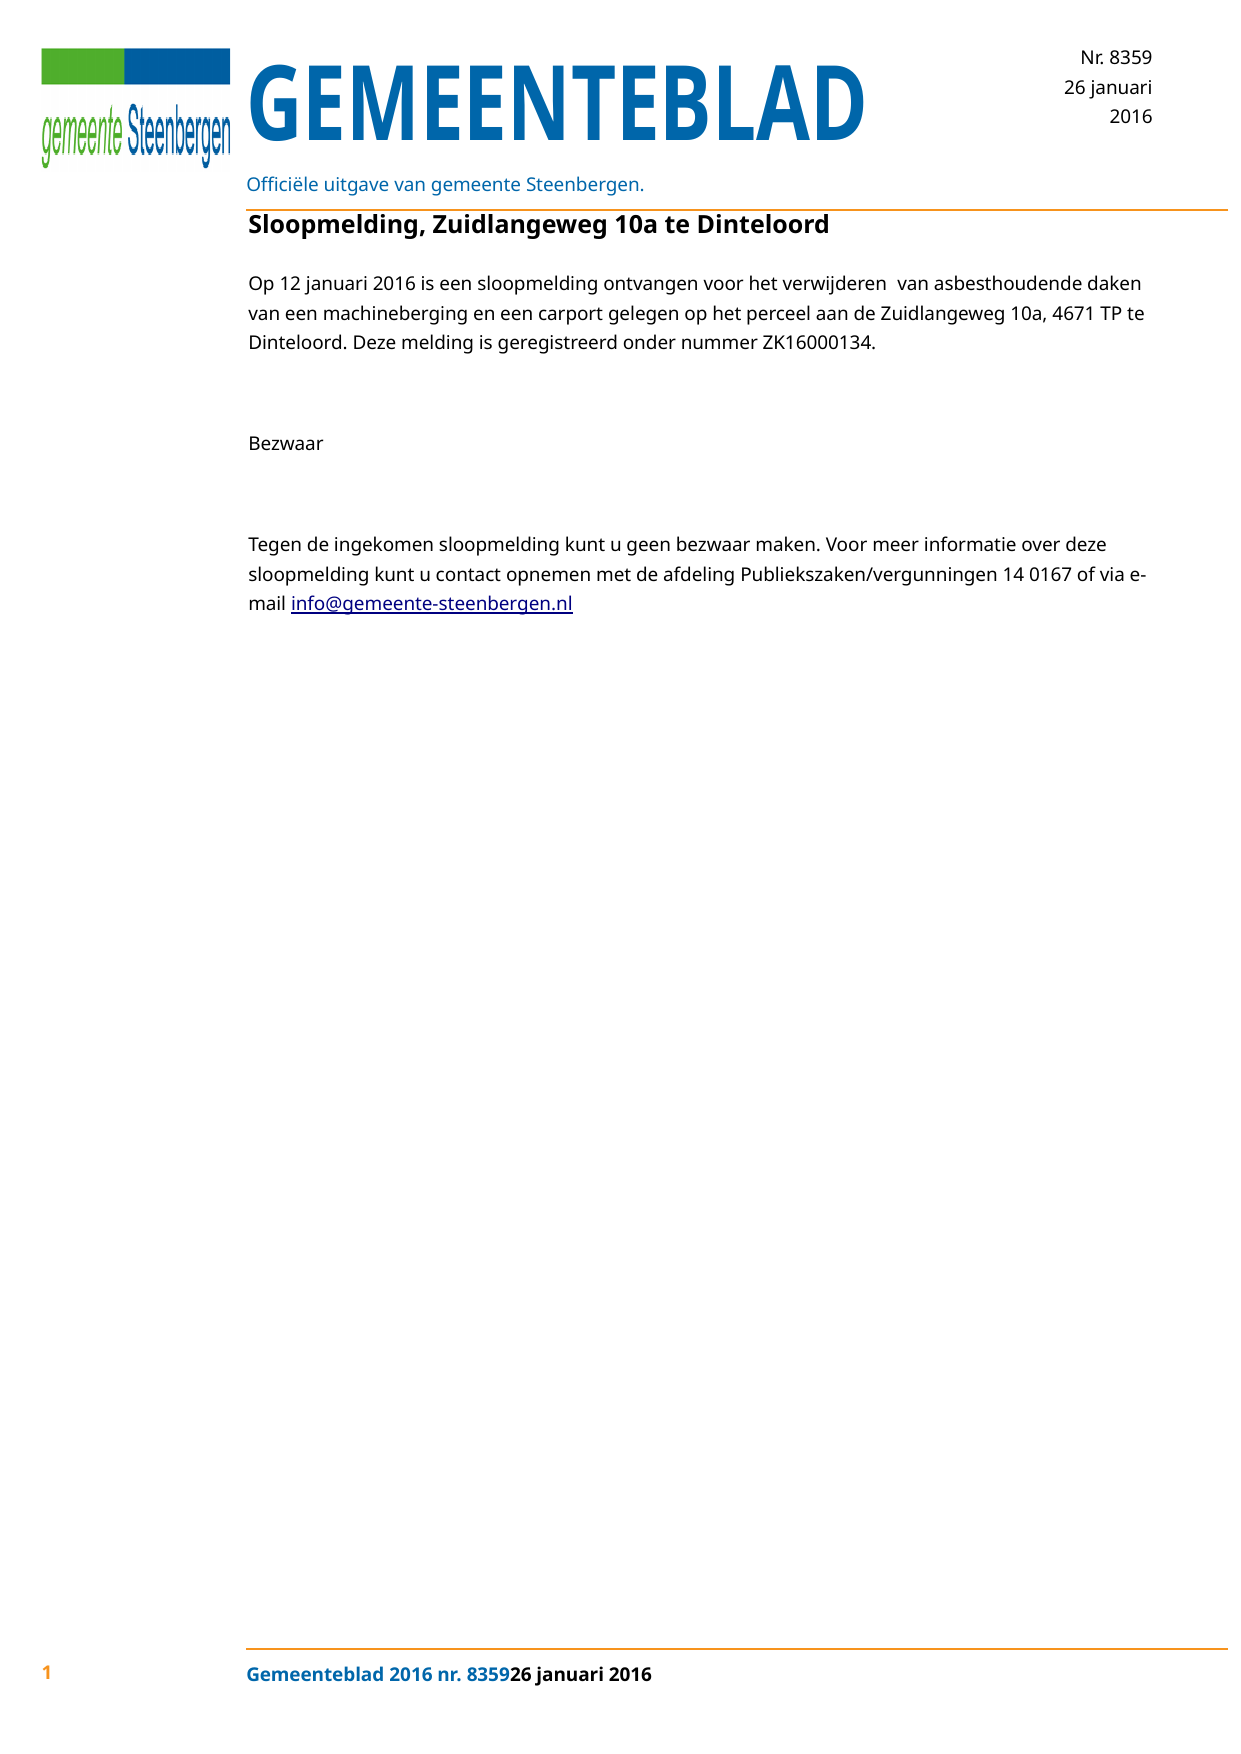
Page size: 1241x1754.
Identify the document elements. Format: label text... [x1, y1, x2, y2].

text Op 12 januari 2016 is een sloopmelding ontvangen voor het verwijderen van asbesthoudende daken van een machineberging en een carport gelegen op het perceel aan de Zuidlangeweg 10a, 4671 TP te Dinteloord. Deze melding is geregistreerd onder nummer ZK16000134. [248, 270, 1152, 355]
text Tegen de ingekomen sloopmelding kunt u geen bezwaar maken. Voor meer informatie over deze sloopmelding kunt u contact opnemen met de afdeling Publiekszaken/vergunningen 14 0167 of via e-mail info@gemeente-steenbergen.nl [248, 531, 1152, 616]
picture [41, 47, 231, 172]
text Bezwaar [248, 430, 1152, 456]
text Sloopmelding, Zuidlangeweg 10a te Dinteloord [248, 211, 1152, 241]
